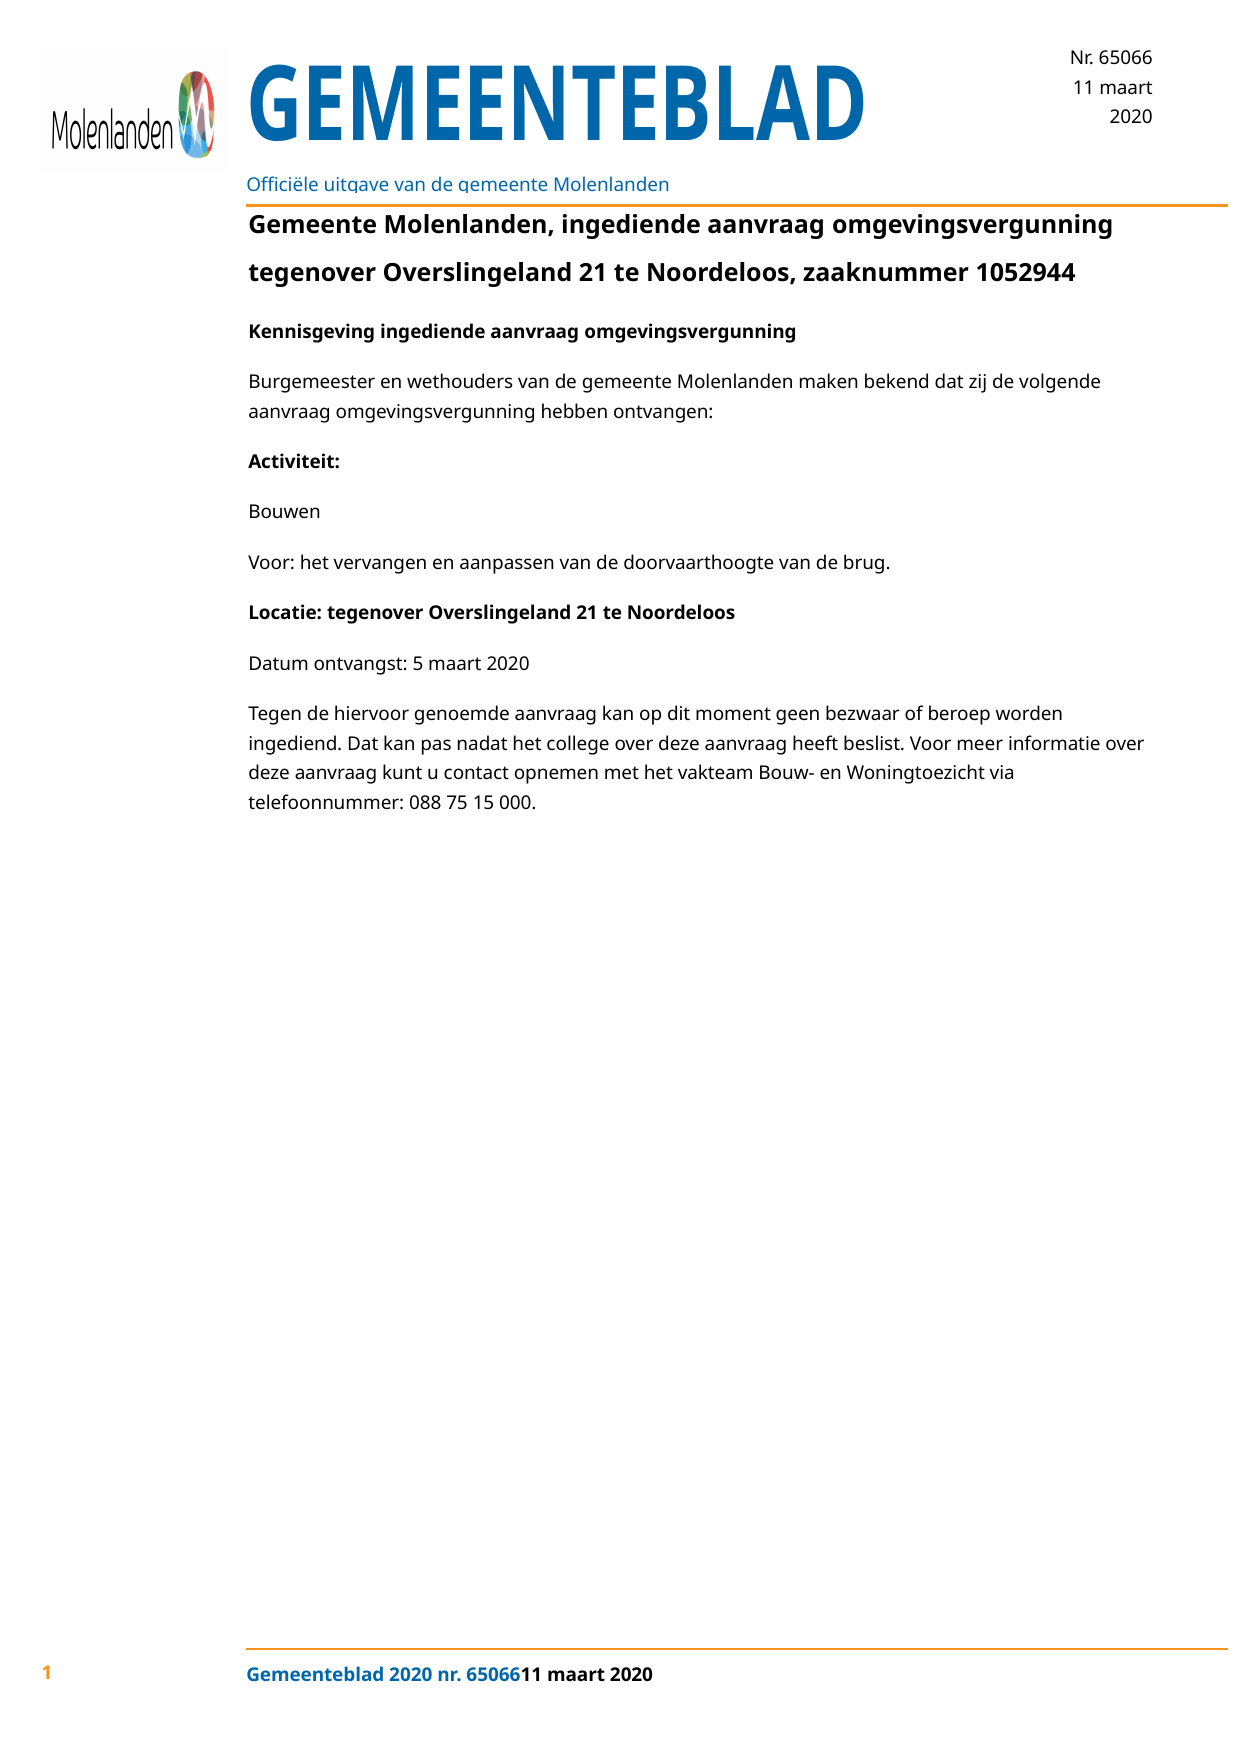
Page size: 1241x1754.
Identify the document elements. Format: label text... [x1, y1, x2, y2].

text Activiteit: [248, 448, 1152, 474]
text Datum ontvangst: 5 maart 2020 [248, 650, 1152, 676]
text Tegen de hiervoor genoemde aanvraag kan op dit moment geen bezwaar of beroep worden ingediend. Dat kan pas nadat het college over deze aanvraag heeft beslist. Voor meer informatie over deze aanvraag kunt u contact opnemen met het vakteam Bouw- en Woningtoezicht via telefoonnummer: 088 75 15 000. [248, 700, 1152, 815]
picture [41, 47, 231, 172]
text Locatie: tegenover Overslingeland 21 te Noordeloos [248, 599, 1152, 625]
text Gemeente Molenlanden, ingediende aanvraag omgevingsvergunning tegenover Overslingeland 21 te Noordeloos, zaaknummer 1052944 [248, 207, 1152, 288]
text Bouwen [248, 499, 1152, 524]
text Voor: het vervangen en aanpassen van de doorvaarthoogte van de brug. [248, 549, 1152, 575]
text Kennisgeving ingediende aanvraag omgevingsvergunning [248, 318, 1152, 344]
text Burgemeester en wethouders van de gemeente Molenlanden maken bekend dat zij de volgende aanvraag omgevingsvergunning hebben ontvangen: [248, 368, 1152, 424]
